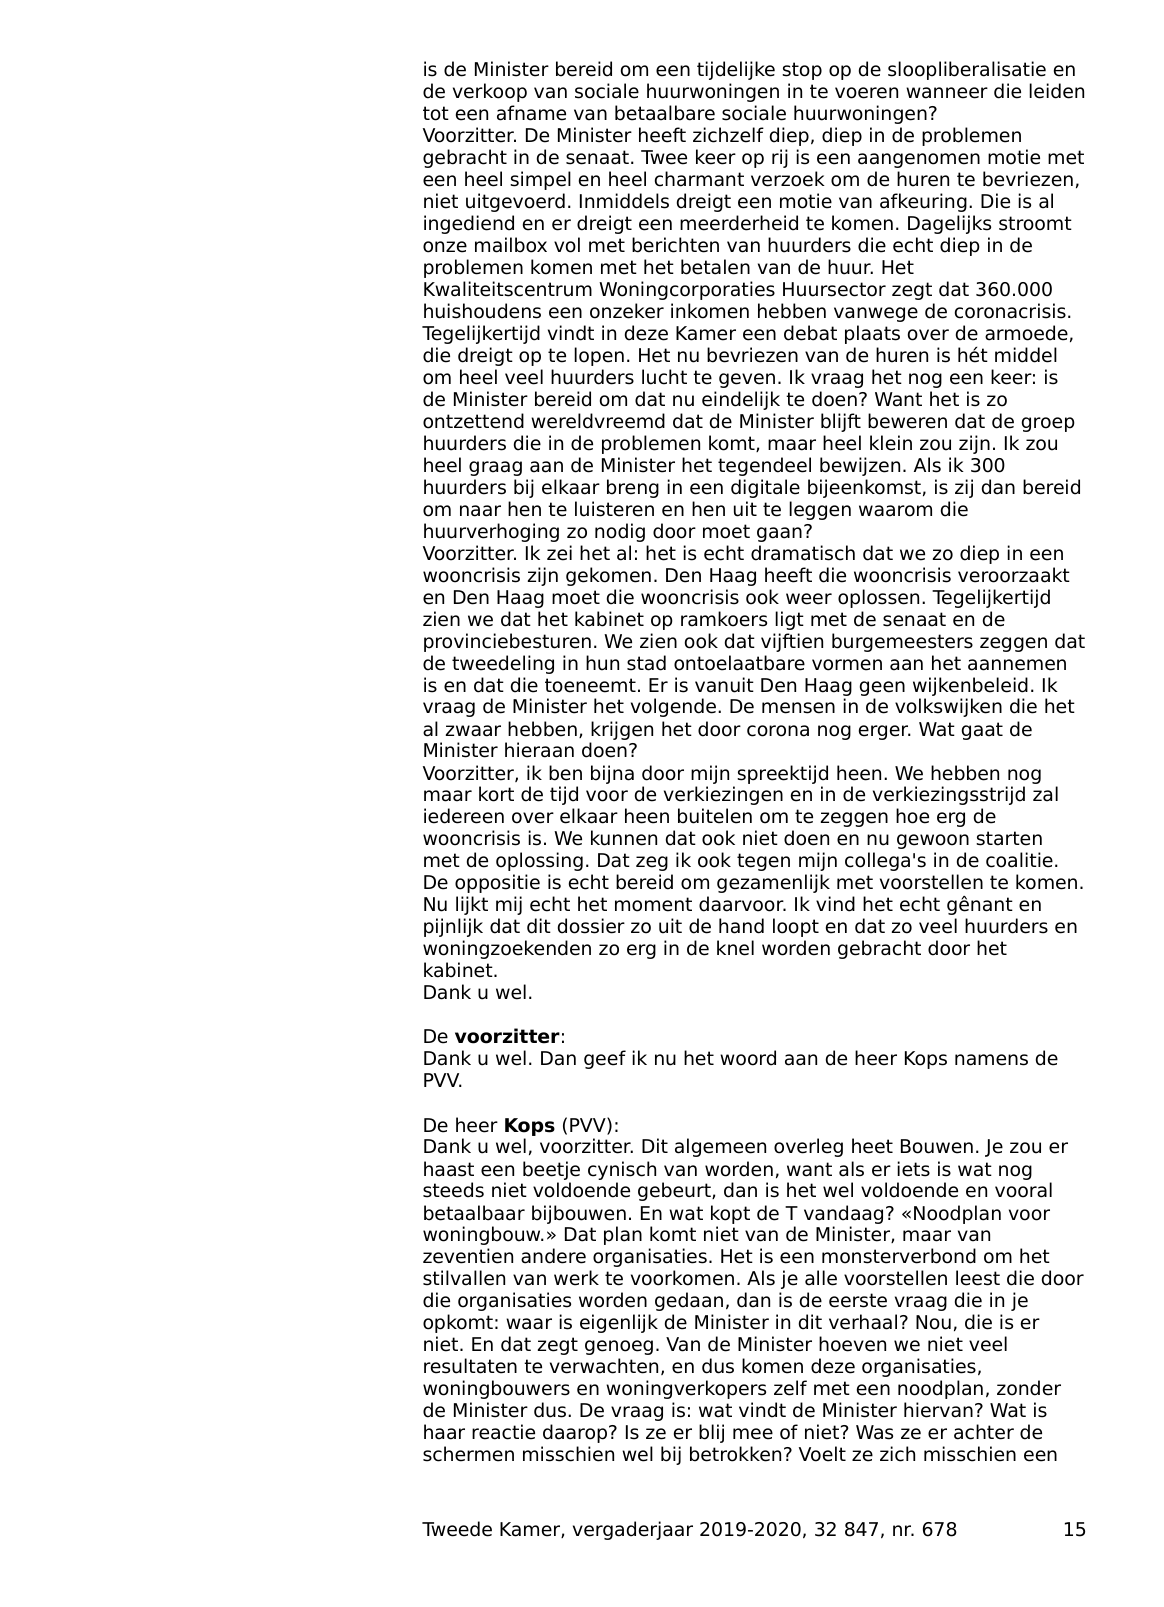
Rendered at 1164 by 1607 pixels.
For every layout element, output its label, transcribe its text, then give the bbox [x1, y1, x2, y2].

text Dank u wel. Dan geef ik nu het woord aan de heer Kops namens de PVV. [422, 1048, 1087, 1092]
text De voorzitter: [422, 1026, 1087, 1048]
text De heer Kops (PVV): [422, 1114, 1087, 1136]
text Voorzitter, ik ben bijna door mijn spreektijd heen. We hebben nog maar kort de tijd voor de verkiezingen en in de verkiezingsstrijd zal iedereen over elkaar heen buitelen om te zeggen hoe erg de wooncrisis is. We kunnen dat ook niet doen en nu gewoon starten met de oplossing. Dat zeg ik ook tegen mijn collega's in de coalitie. De oppositie is echt bereid om gezamenlijk met voorstellen te komen. Nu lijkt mij echt het moment daarvoor. Ik vind het echt gênant en pijnlijk dat dit dossier zo uit de hand loopt en dat zo veel huurders en woningzoekenden zo erg in de knel worden gebracht door het kabinet. [422, 762, 1087, 982]
text is de Minister bereid om een tijdelijke stop op de sloopliberalisatie en de verkoop van sociale huurwoningen in te voeren wanneer die leiden tot een afname van betaalbare sociale huurwoningen? [422, 59, 1087, 125]
text Voorzitter. Ik zei het al: het is echt dramatisch dat we zo diep in een wooncrisis zijn gekomen. Den Haag heeft die wooncrisis veroorzaakt en Den Haag moet die wooncrisis ook weer oplossen. Tegelijkertijd zien we dat het kabinet op ramkoers ligt met de senaat en de provinciebesturen. We zien ook dat vijftien burgemeesters zeggen dat de tweedeling in hun stad ontoelaatbare vormen aan het aannemen is en dat die toeneemt. Er is vanuit Den Haag geen wijkenbeleid. Ik vraag de Minister het volgende. De mensen in de volkswijken die het al zwaar hebben, krijgen het door corona nog erger. Wat gaat de Minister hieraan doen? [422, 543, 1087, 762]
text Dank u wel. [422, 982, 1087, 1004]
text Voorzitter. De Minister heeft zichzelf diep, diep in de problemen gebracht in de senaat. Twee keer op rij is een aangenomen motie met een heel simpel en heel charmant verzoek om de huren te bevriezen, niet uitgevoerd. Inmiddels dreigt een motie van afkeuring. Die is al ingediend en er dreigt een meerderheid te komen. Dagelijks stroomt onze mailbox vol met berichten van huurders die echt diep in de problemen komen met het betalen van de huur. Het Kwaliteitscentrum Woningcorporaties Huursector zegt dat 360.000 huishoudens een onzeker inkomen hebben vanwege de coronacrisis. Tegelijkertijd vindt in deze Kamer een debat plaats over de armoede, die dreigt op te lopen. Het nu bevriezen van de huren is hét middel om heel veel huurders lucht te geven. Ik vraag het nog een keer: is de Minister bereid om dat nu eindelijk te doen? Want het is zo ontzettend wereldvreemd dat de Minister blijft beweren dat de groep huurders die in de problemen komt, maar heel klein zou zijn. Ik zou heel graag aan de Minister het tegendeel bewijzen. Als ik 300 huurders bij elkaar breng in een digitale bijeenkomst, is zij dan bereid om naar hen te luisteren en hen uit te leggen waarom die huurverhoging zo nodig door moet gaan? [422, 125, 1087, 543]
text Dank u wel, voorzitter. Dit algemeen overleg heet Bouwen. Je zou er haast een beetje cynisch van worden, want als er iets is wat nog steeds niet voldoende gebeurt, dan is het wel voldoende en vooral betaalbaar bijbouwen. En wat kopt de T vandaag? «Noodplan voor woningbouw.» Dat plan komt niet van de Minister, maar van zeventien andere organisaties. Het is een monsterverbond om het stilvallen van werk te voorkomen. Als je alle voorstellen leest die door die organisaties worden gedaan, dan is de eerste vraag die in je opkomt: waar is eigenlijk de Minister in dit verhaal? Nou, die is er niet. En dat zegt genoeg. Van de Minister hoeven we niet veel resultaten te verwachten, en dus komen deze organisaties, woningbouwers en woningverkopers zelf met een noodplan, zonder de Minister dus. De vraag is: wat vindt de Minister hiervan? Wat is haar reactie daarop? Is ze er blij mee of niet? Was ze er achter de schermen misschien wel bij betrokken? Voelt ze zich misschien een [422, 1136, 1087, 1466]
